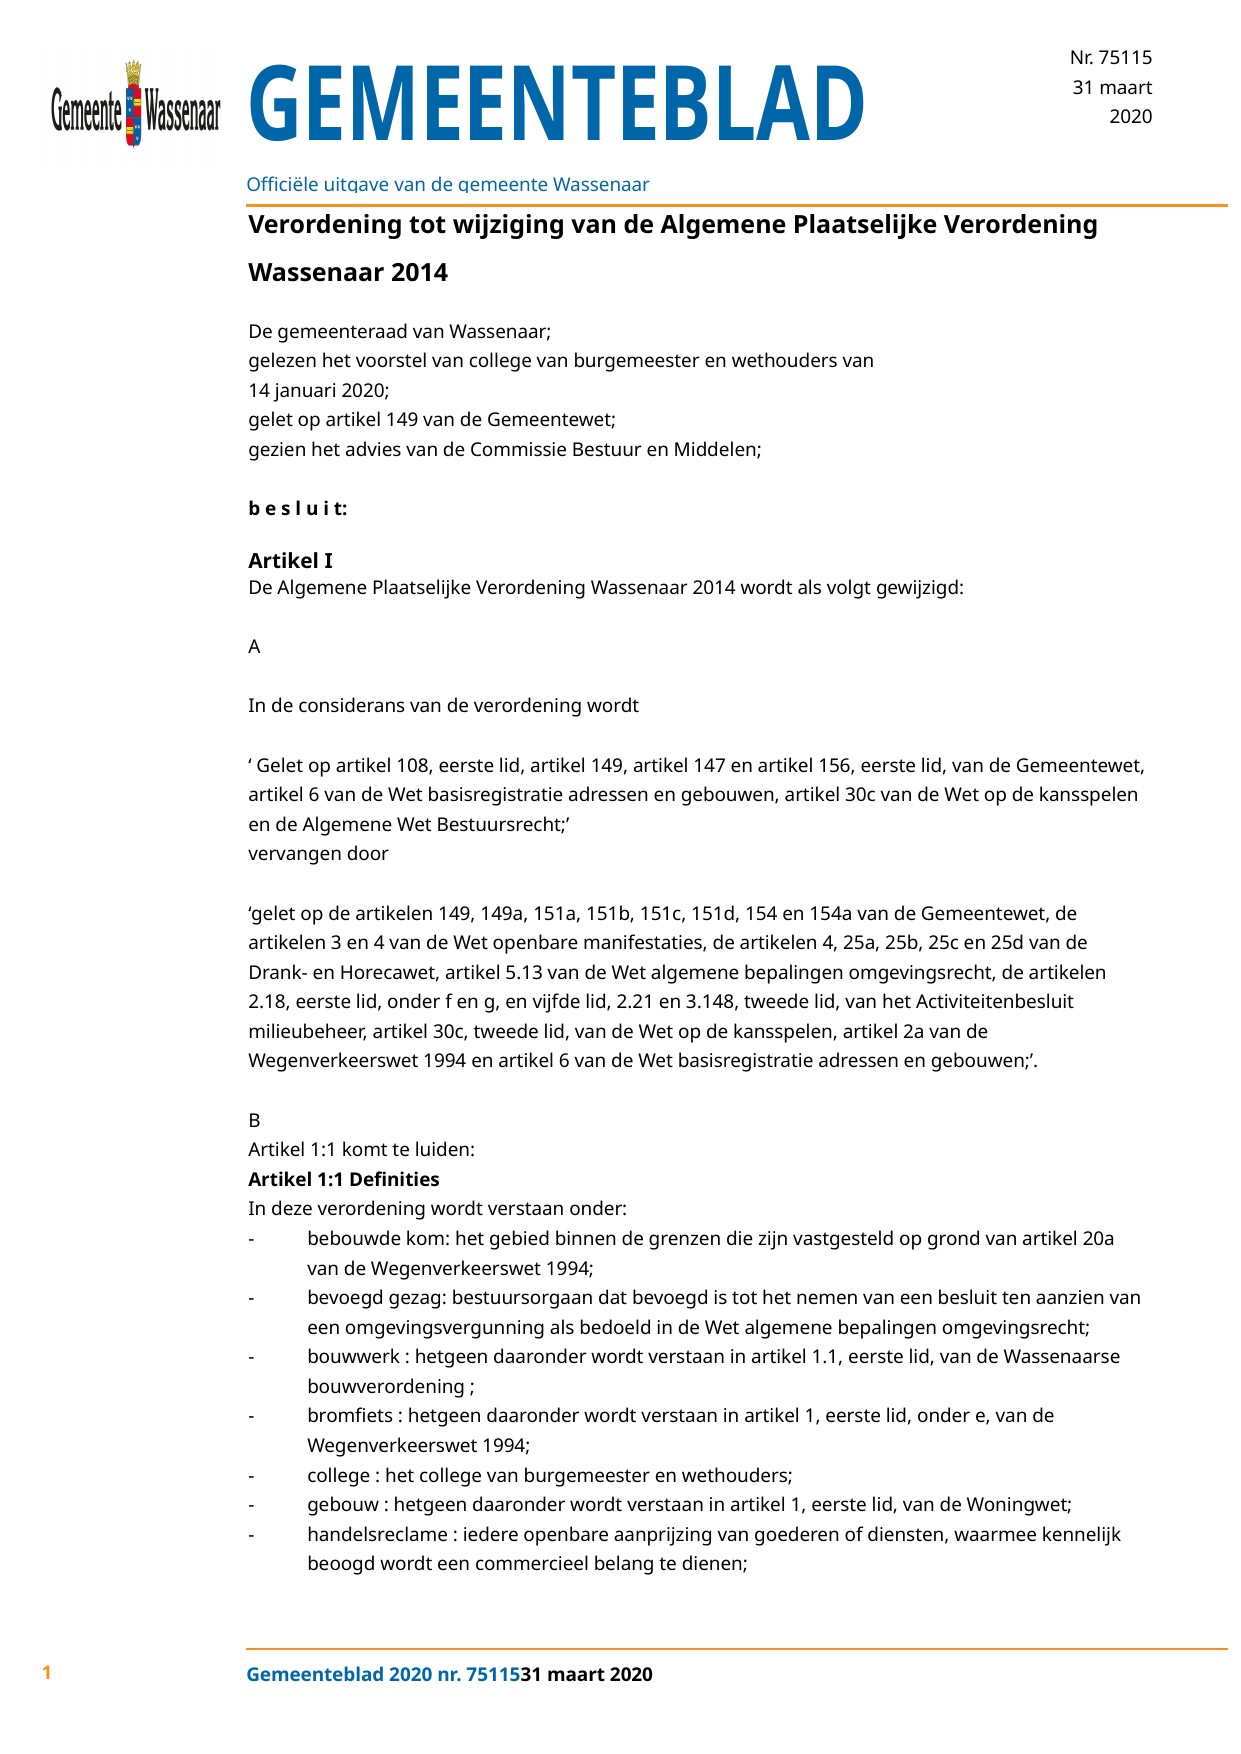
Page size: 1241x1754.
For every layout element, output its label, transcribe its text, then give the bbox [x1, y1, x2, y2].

text De Algemene Plaatselijke Verordening Wassenaar 2014 wordt als volgt gewijzigd: [248, 574, 1152, 600]
text Artikel 1:1 komt te luiden: [248, 1136, 1152, 1162]
text Artikel I [248, 546, 1152, 574]
text De gemeenteraad van Wassenaar; [248, 318, 1152, 344]
text In deze verordening wordt verstaan onder: [248, 1196, 1152, 1221]
text gelezen het voorstel van college van burgemeester en wethouders van [248, 347, 1152, 373]
text gelet op artikel 149 van de Gemeentewet; [248, 407, 1152, 432]
text In de considerans van de verordening wordt [248, 693, 1152, 718]
list bevoegd gezag: bestuursorgaan dat bevoegd is tot het nemen van een besluit ten aanzien van een omgevingsvergunning als bedoeld in de Wet algemene bepalingen omgevingsrecht; [248, 1284, 1152, 1339]
list gebouw : hetgeen daaronder wordt verstaan in artikel 1, eerste lid, van de Woningwet; [248, 1491, 1152, 1517]
list bromfiets : hetgeen daaronder wordt verstaan in artikel 1, eerste lid, onder e, van de Wegenverkeerswet 1994; [248, 1403, 1152, 1458]
list bouwwerk : hetgeen daaronder wordt verstaan in artikel 1.1, eerste lid, van de Wassenaarse bouwverordening ; [248, 1343, 1152, 1399]
text Verordening tot wijziging van de Algemene Plaatselijke Verordening Wassenaar 2014 [248, 207, 1152, 288]
text B [248, 1107, 1152, 1132]
text gezien het advies van de Commissie Bestuur en Middelen; [248, 436, 1152, 462]
text vervangen door [248, 841, 1152, 866]
text Artikel 1:1 Definities [248, 1166, 1152, 1192]
picture [41, 47, 231, 172]
text A [248, 633, 1152, 659]
text ‘gelet op de artikelen 149, 149a, 151a, 151b, 151c, 151d, 154 en 154a van de Gemeentewet, de artikelen 3 en 4 van de Wet openbare manifestaties, de artikelen 4, 25a, 25b, 25c en 25d van de Drank- en Horecawet, artikel 5.13 van de Wet algemene bepalingen omgevingsrecht, de artikelen 2.18, eerste lid, onder f en g, en vijfde lid, 2.21 en 3.148, tweede lid, van het Activiteitenbesluit milieubeheer, artikel 30c, tweede lid, van de Wet op de kansspelen, artikel 2a van de Wegenverkeerswet 1994 en artikel 6 van de Wet basisregistratie adressen en gebouwen;’. [248, 900, 1152, 1073]
list handelsreclame : iedere openbare aanprijzing van goederen of diensten, waarmee kennelijk beoogd wordt een commercieel belang te dienen; [248, 1521, 1152, 1576]
text b e s l u i t: [248, 495, 1152, 521]
list college : het college van burgemeester en wethouders; [248, 1462, 1152, 1487]
text 14 januari 2020; [248, 377, 1152, 403]
list bebouwde kom: het gebied binnen de grenzen die zijn vastgesteld op grond van artikel 20a van de Wegenverkeerswet 1994; [248, 1225, 1152, 1280]
text ‘ Gelet op artikel 108, eerste lid, artikel 149, artikel 147 en artikel 156, eerste lid, van de Gemeentewet, artikel 6 van de Wet basisregistratie adressen en gebouwen, artikel 30c van de Wet op de kansspelen en de Algemene Wet Bestuursrecht;’ [248, 752, 1152, 837]
